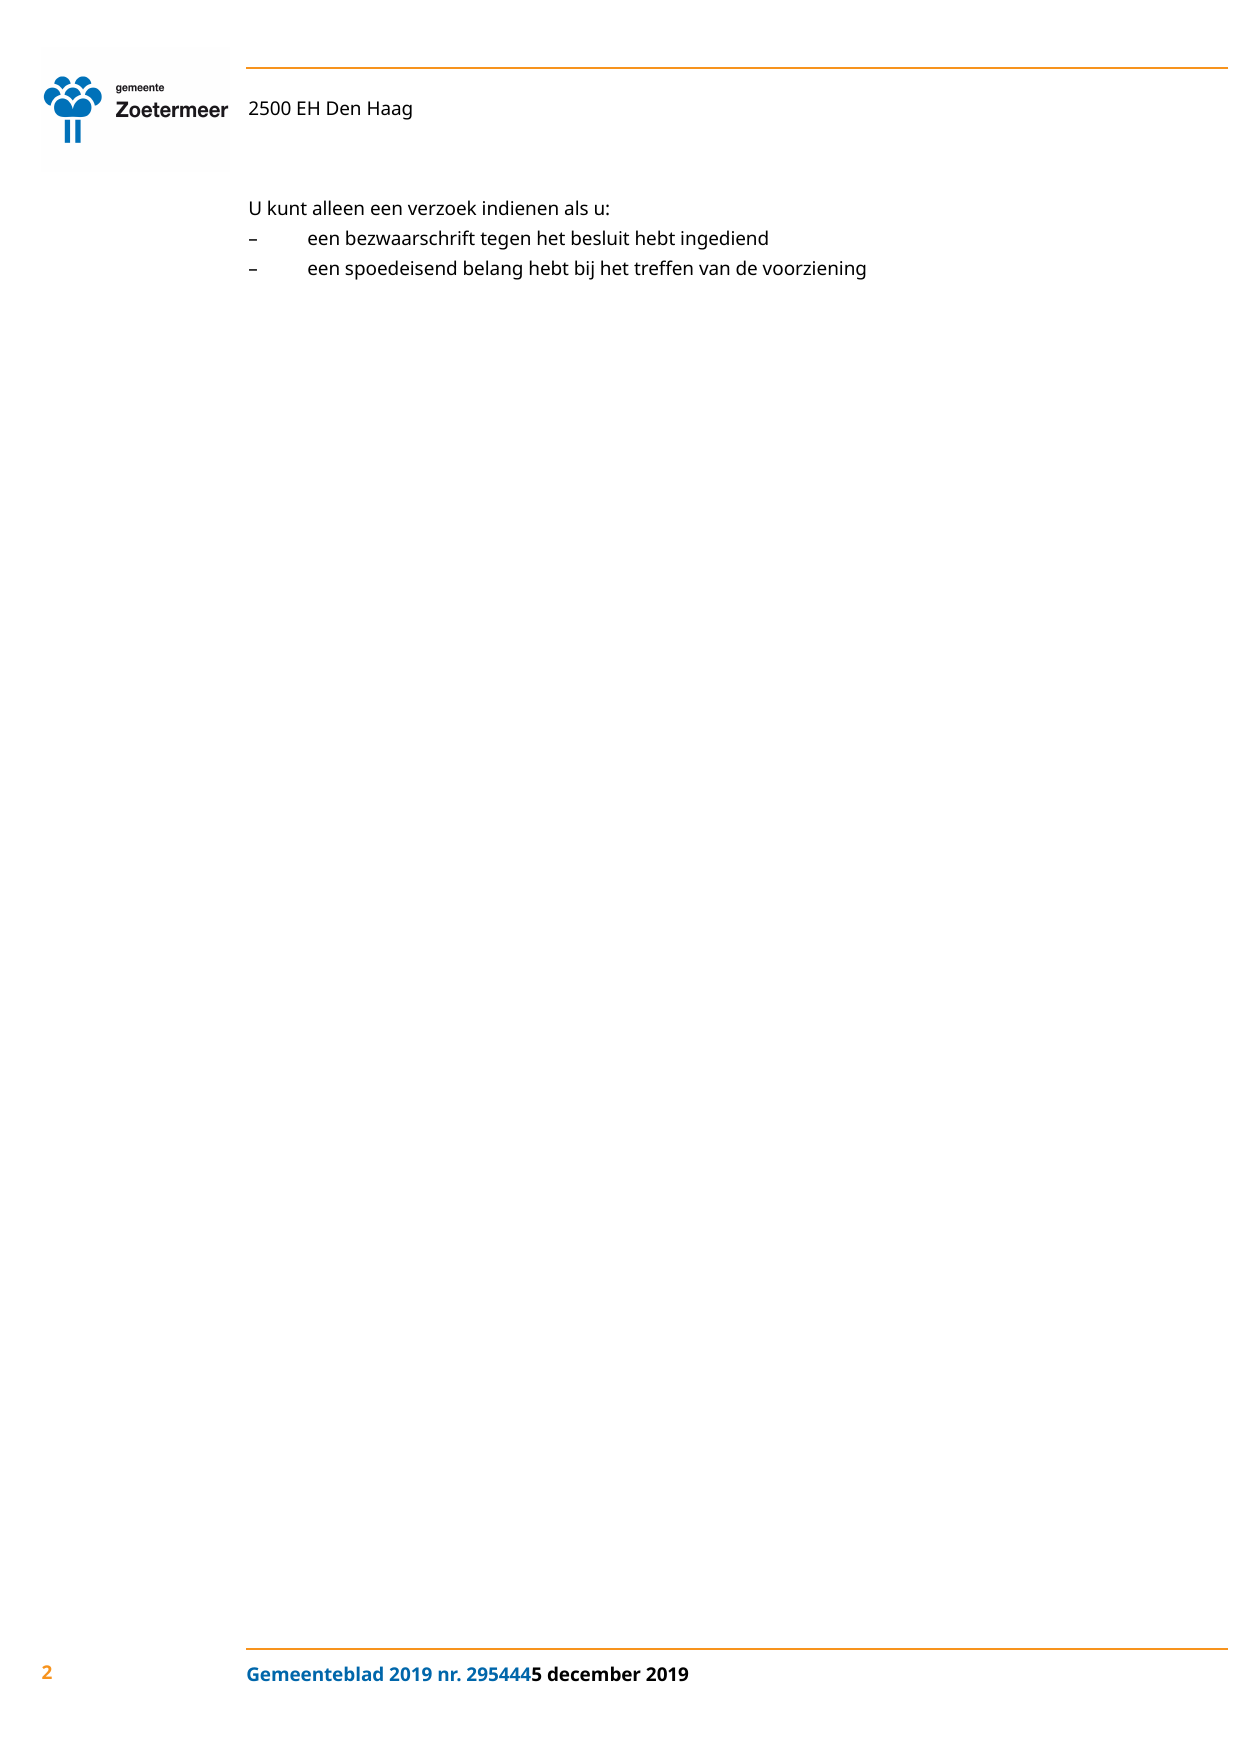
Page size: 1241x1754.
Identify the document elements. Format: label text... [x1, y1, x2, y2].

picture [41, 47, 231, 172]
list een bezwaarschrift tegen het besluit hebt ingediend [248, 225, 1152, 251]
text U kunt alleen een verzoek indienen als u: [248, 196, 1152, 221]
text 2500 EH Den Haag [248, 95, 1152, 121]
list een spoedeisend belang hebt bij het treffen van de voorziening [248, 255, 1152, 281]
